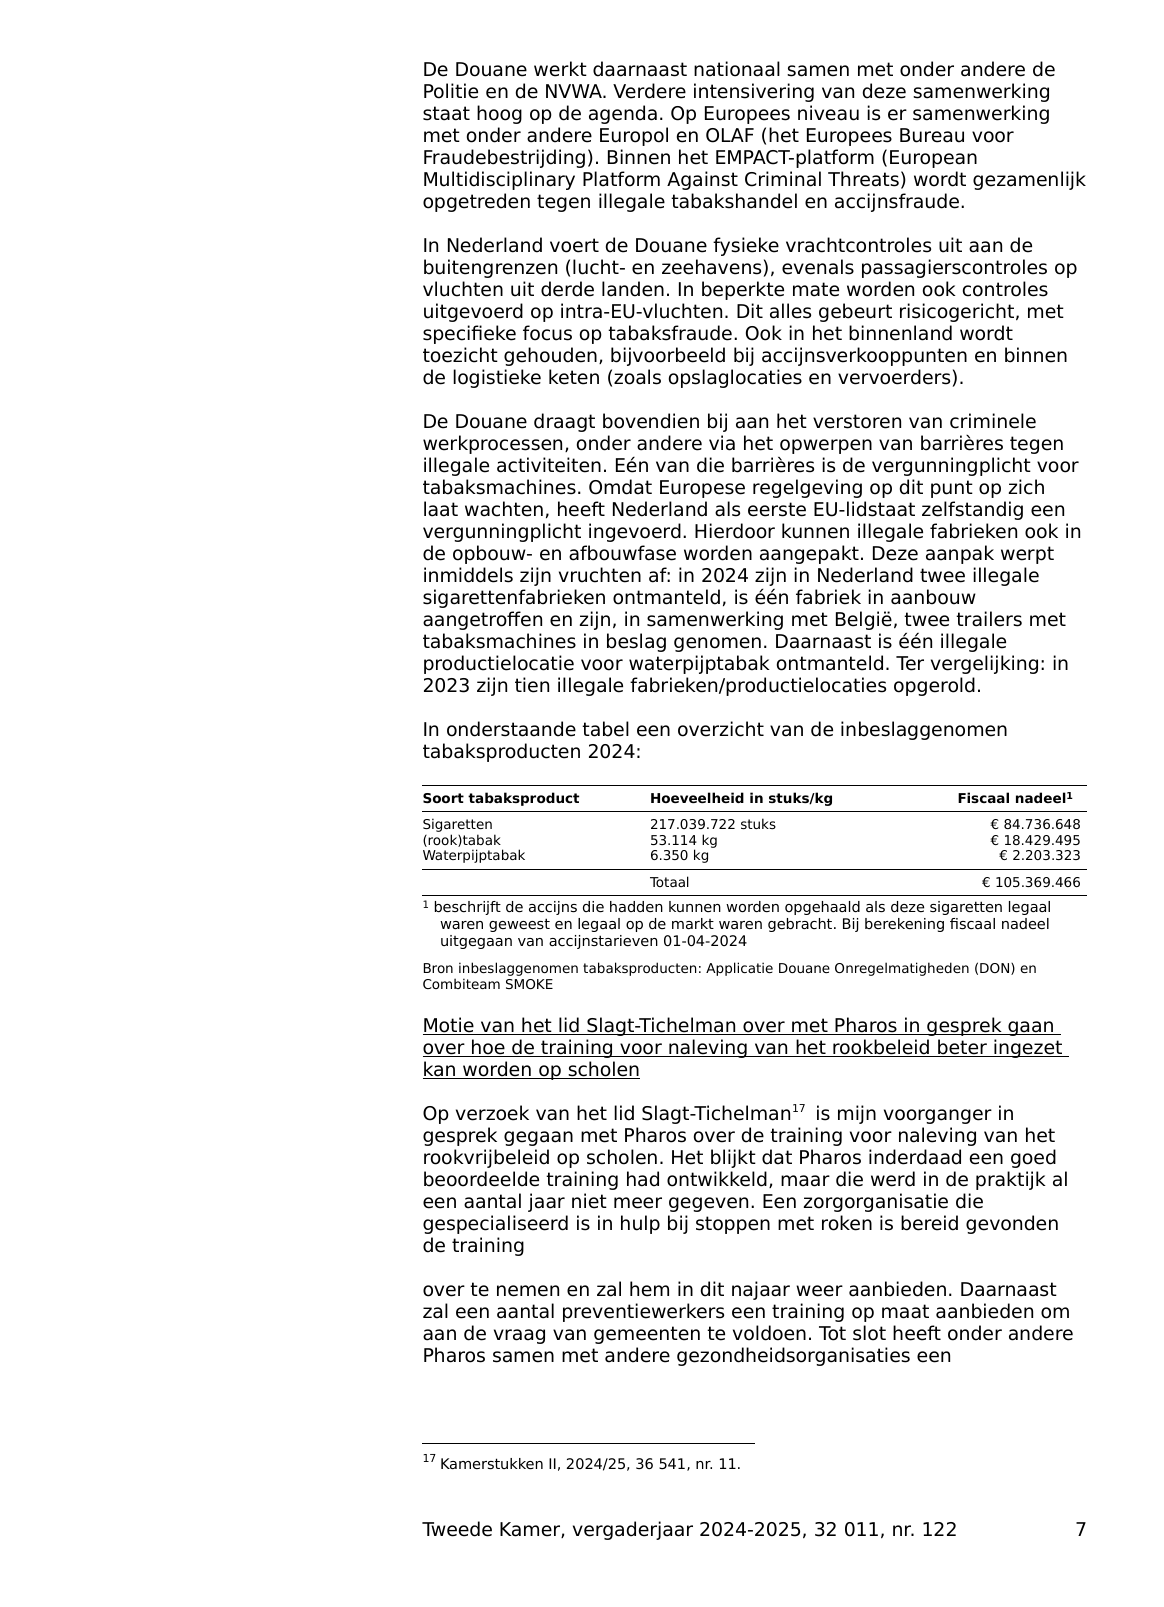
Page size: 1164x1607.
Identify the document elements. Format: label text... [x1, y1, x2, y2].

table_header Soort tabaksproduct [422, 786, 644, 811]
text Kamerstukken II, 2024/25, 36 541, nr. 11. [422, 1452, 1087, 1474]
table_cell (rook)tabak [422, 833, 644, 848]
table_header Hoeveelheid in stuks/kg [644, 786, 865, 811]
text over te nemen en zal hem in dit najaar weer aanbieden. Daarnaast zal een aantal preventiewerkers een training op maat aanbieden om aan de vraag van gemeenten te voldoen. Tot slot heeft onder andere Pharos samen met andere gezondheidsorganisaties een [422, 1279, 1087, 1367]
table_cell € 84.736.648 [865, 812, 1087, 832]
text In onderstaande tabel een overzicht van de inbeslaggenomen tabaksproducten 2024: [422, 719, 1087, 763]
subtitle Motie van het lid Slagt-Tichelman over met Pharos in gesprek gaan over hoe de training voor naleving van het rookbeleid beter ingezet kan worden op scholen [422, 1015, 1087, 1081]
table_cell 1 beschrijft de accijns die hadden kunnen worden opgehaald als deze sigaretten legaal waren geweest en legaal op de markt waren gebracht. Bij berekening fiscaal nadeel uitgegaan van accijnstarieven 01-04-2024 Bron inbeslaggenomen tabaksproducten: Applicatie Douane Onregelmatigheden (DON) en Combiteam SMOKE [422, 896, 1087, 993]
table_cell [422, 870, 644, 895]
table_cell € 18.429.495 [865, 833, 1087, 848]
table_cell 6.350 kg [644, 848, 865, 869]
table_cell € 105.369.466 [865, 870, 1087, 895]
text In Nederland voert de Douane fysieke vrachtcontroles uit aan de buitengrenzen (lucht- en zeehavens), evenals passagierscontroles op vluchten uit derde landen. In beperkte mate worden ook controles uitgevoerd op intra-EU-vluchten. Dit alles gebeurt risicogericht, met specifieke focus op tabaksfraude. Ook in het binnenland wordt toezicht gehouden, bijvoorbeeld bij accijnsverkooppunten en binnen de logistieke keten (zoals opslaglocaties en vervoerders). [422, 235, 1087, 389]
table_cell Sigaretten [422, 812, 644, 832]
table_cell Totaal [644, 870, 865, 895]
table_cell Waterpijptabak [422, 848, 644, 869]
table_cell 217.039.722 stuks [644, 812, 865, 832]
text Op verzoek van het lid Slagt-Tichelman is mijn voorganger in gesprek gegaan met Pharos over de training voor naleving van het rookvrijbeleid op scholen. Het blijkt dat Pharos inderdaad een goed beoordeelde training had ontwikkeld, maar die werd in de praktijk al een aantal jaar niet meer gegeven. Een zorgorganisatie die gespecialiseerd is in hulp bij stoppen met roken is bereid gevonden de training [422, 1103, 1087, 1257]
table_cell 53.114 kg [644, 833, 865, 848]
text De Douane draagt bovendien bij aan het verstoren van criminele werkprocessen, onder andere via het opwerpen van barrières tegen illegale activiteiten. Eén van die barrières is de vergunningplicht voor tabaksmachines. Omdat Europese regelgeving op dit punt op zich laat wachten, heeft Nederland als eerste EU-lidstaat zelfstandig een vergunningplicht ingevoerd. Hierdoor kunnen illegale fabrieken ook in de opbouw- en afbouwfase worden aangepakt. Deze aanpak werpt inmiddels zijn vruchten af: in 2024 zijn in Nederland twee illegale sigarettenfabrieken ontmanteld, is één fabriek in aanbouw aangetroffen en zijn, in samenwerking met België, twee trailers met tabaksmachines in beslag genomen. Daarnaast is één illegale productielocatie voor waterpijptabak ontmanteld. Ter vergelijking: in 2023 zijn tien illegale fabrieken/productielocaties opgerold. [422, 411, 1087, 697]
table_header Fiscaal nadeel1 [865, 786, 1087, 811]
table_cell € 2.203.323 [865, 848, 1087, 869]
text De Douane werkt daarnaast nationaal samen met onder andere de Politie en de NVWA. Verdere intensivering van deze samenwerking staat hoog op de agenda. Op Europees niveau is er samenwerking met onder andere Europol en OLAF (het Europees Bureau voor Fraudebestrijding). Binnen het EMPACT-platform (European Multidisciplinary Platform Against Criminal Threats) wordt gezamenlijk opgetreden tegen illegale tabakshandel en accijnsfraude. [422, 59, 1087, 213]
